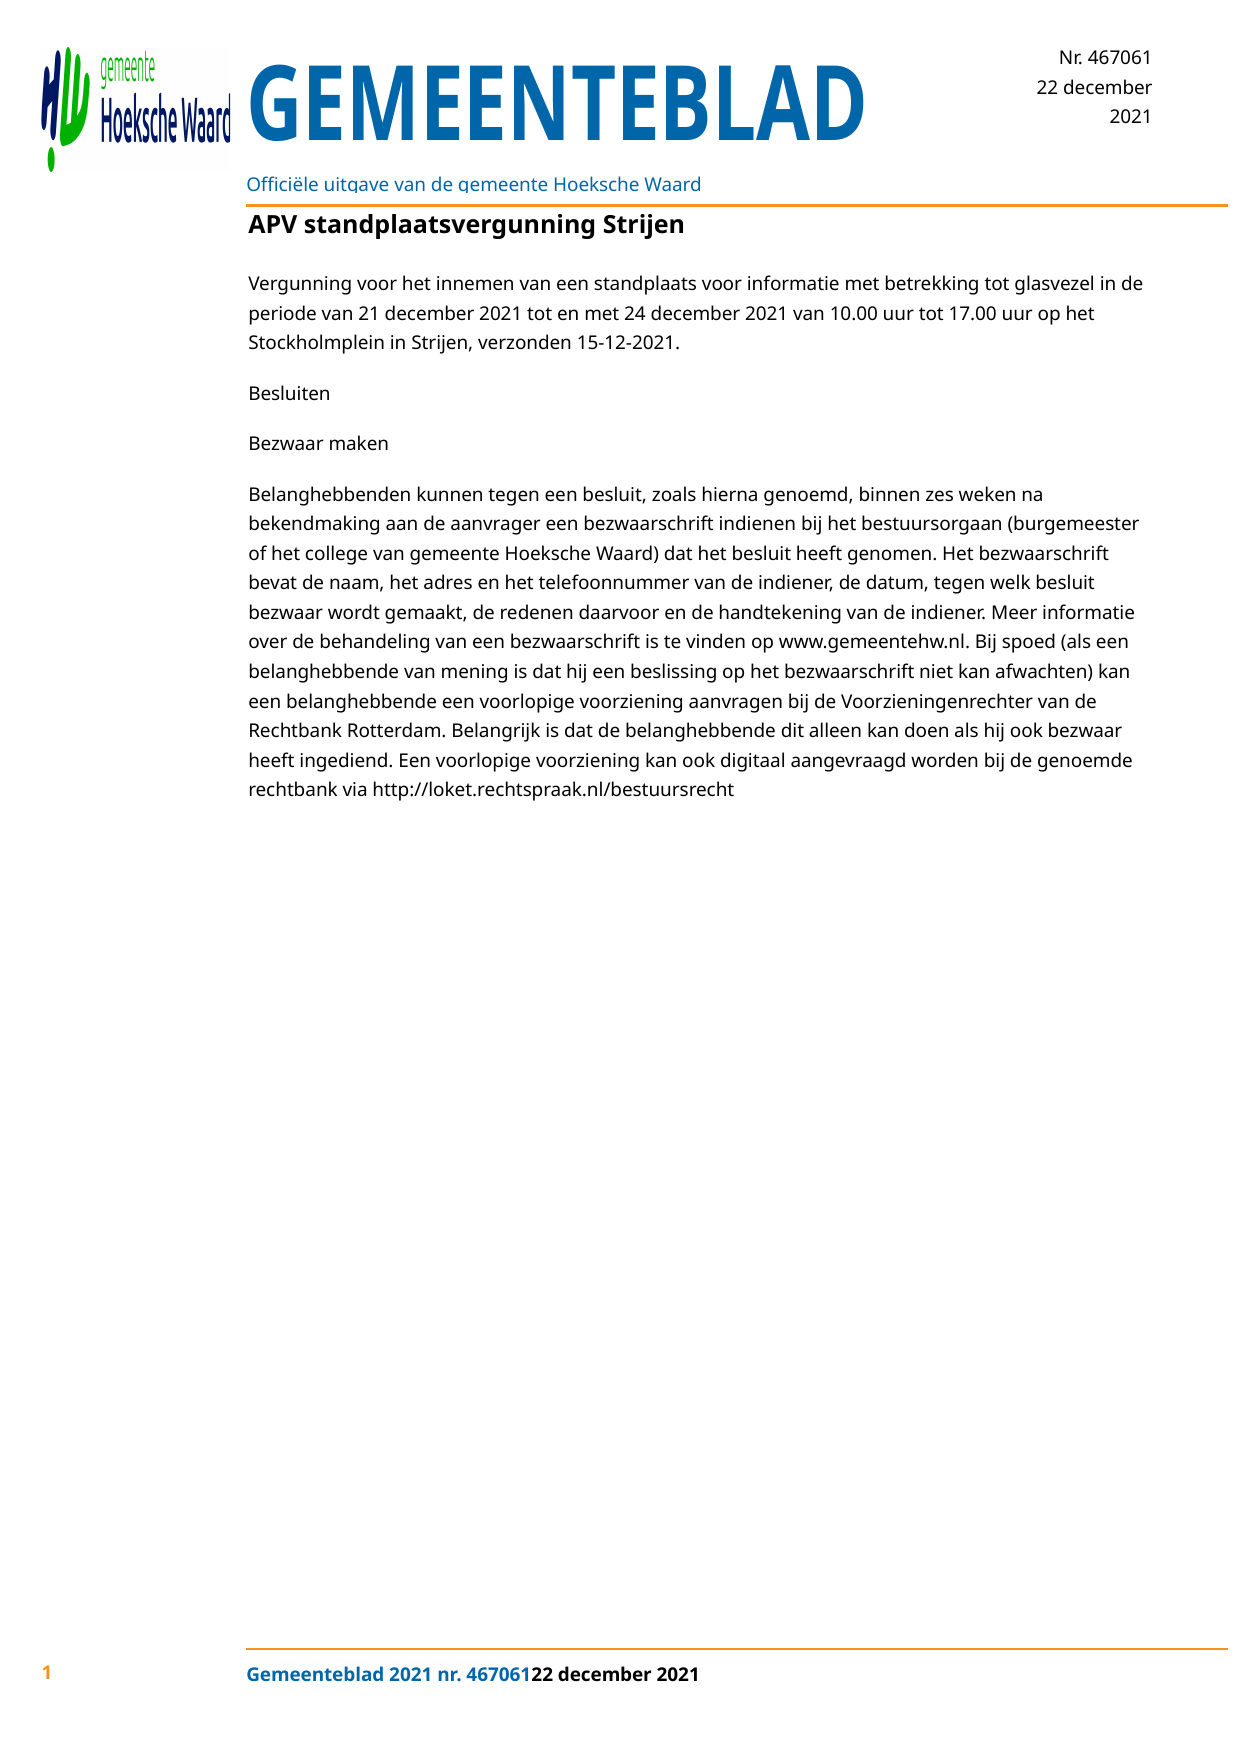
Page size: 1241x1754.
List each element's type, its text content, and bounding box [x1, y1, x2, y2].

text Vergunning voor het innemen van een standplaats voor informatie met betrekking tot glasvezel in de periode van 21 december 2021 tot en met 24 december 2021 van 10.00 uur tot 17.00 uur op het Stockholmplein in Strijen, verzonden 15-12-2021. [248, 270, 1152, 355]
text Bezwaar maken [248, 430, 1152, 456]
text APV standplaatsvergunning Strijen [248, 207, 1152, 241]
text Belanghebbenden kunnen tegen een besluit, zoals hierna genoemd, binnen zes weken na bekendmaking aan de aanvrager een bezwaarschrift indienen bij het bestuursorgaan (burgemeester of het college van gemeente Hoeksche Waard) dat het besluit heeft genomen. Het bezwaarschrift bevat de naam, het adres en het telefoonnummer van de indiener, de datum, tegen welk besluit bezwaar wordt gemaakt, de redenen daarvoor en de handtekening van de indiener. Meer informatie over de behandeling van een bezwaarschrift is te vinden op www.gemeentehw.nl. Bij spoed (als een belanghebbende van mening is dat hij een beslissing op het bezwaarschrift niet kan afwachten) kan een belanghebbende een voorlopige voorziening aanvragen bij de Voorzieningenrechter van de Rechtbank Rotterdam. Belangrijk is dat de belanghebbende dit alleen kan doen als hij ook bezwaar heeft ingediend. Een voorlopige voorziening kan ook digitaal aangevraagd worden bij de genoemde rechtbank via http://loket.rechtspraak.nl/bestuursrecht [248, 481, 1152, 802]
text Besluiten [248, 380, 1152, 406]
picture [41, 47, 231, 172]
